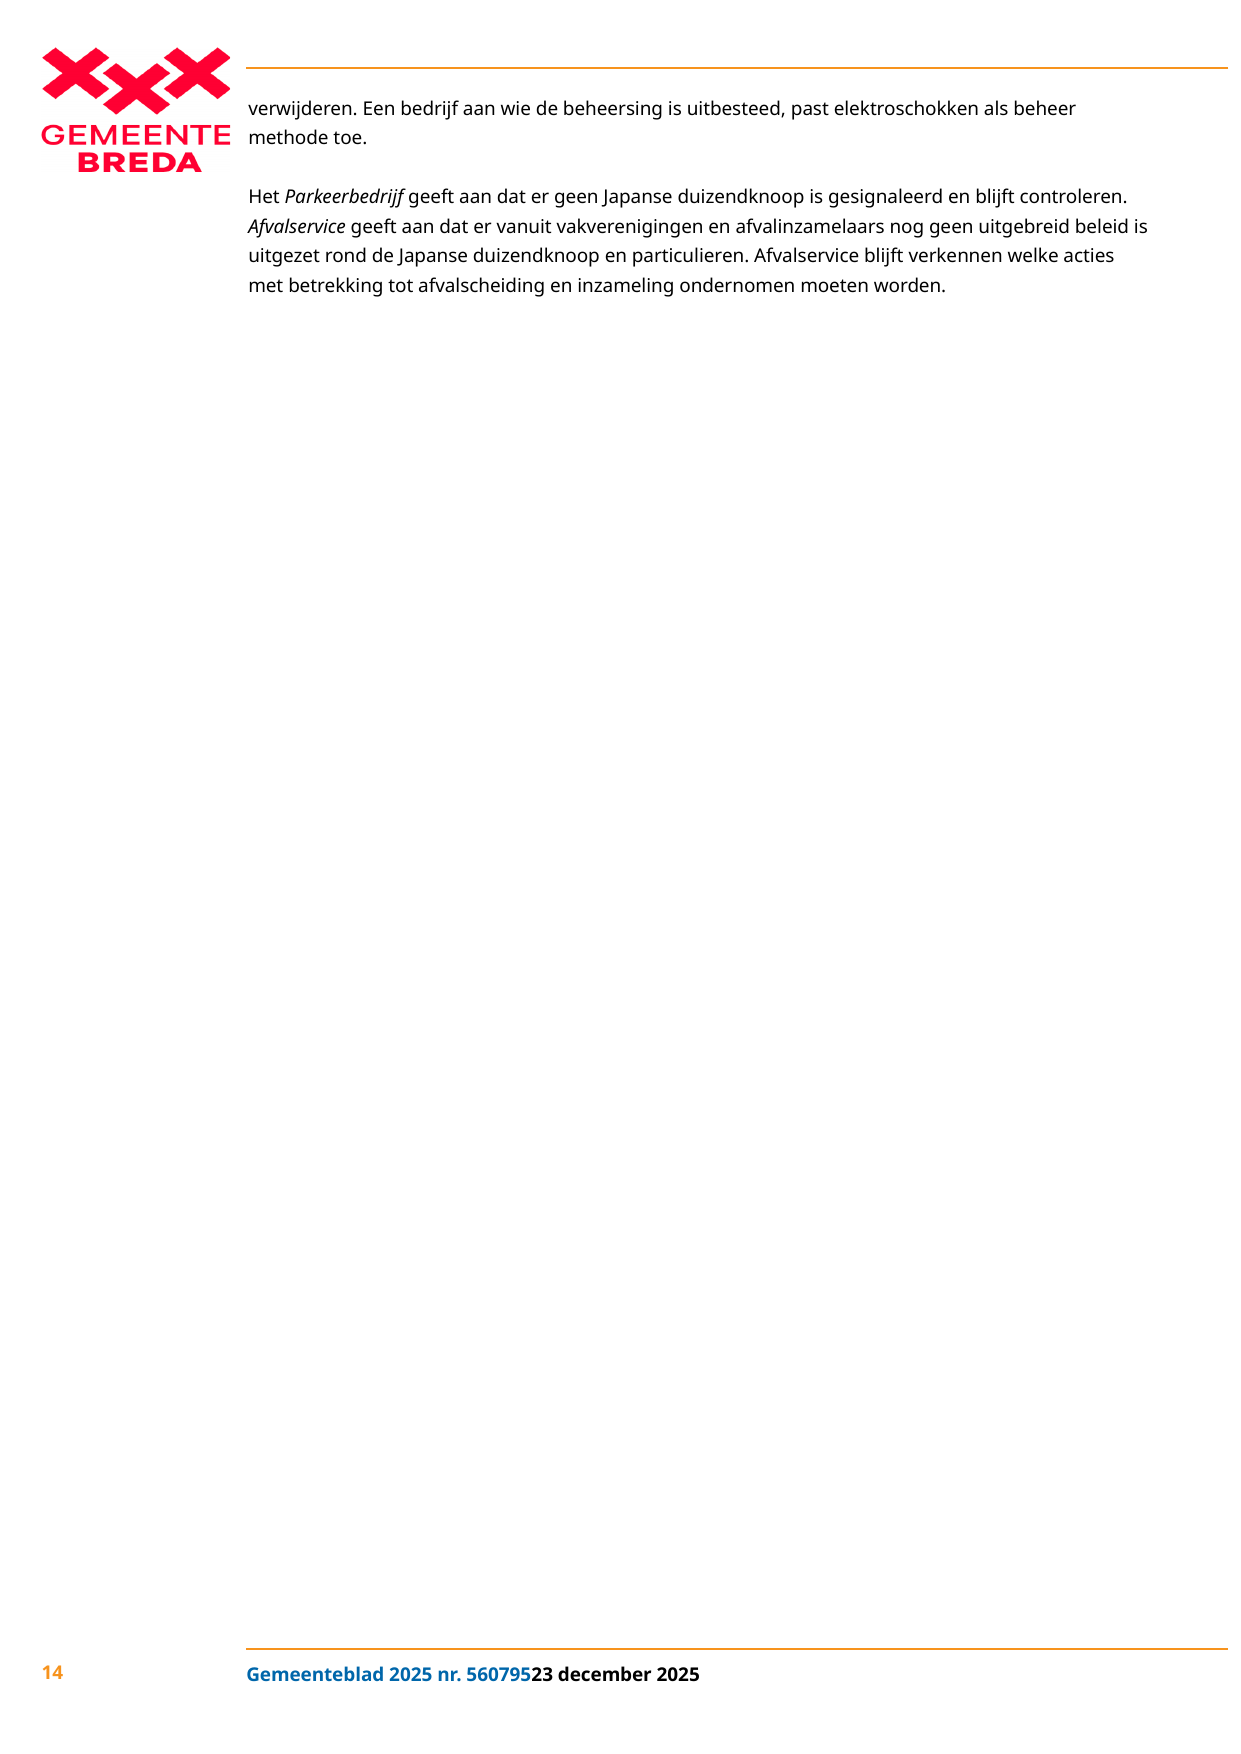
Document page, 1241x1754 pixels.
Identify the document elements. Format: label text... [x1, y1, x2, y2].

text Afvalservice geeft aan dat er vanuit vakverenigingen en afvalinzamelaars nog geen uitgebreid beleid is uitgezet rond de Japanse duizendknoop en particulieren. Afvalservice blijft verkennen welke acties met betrekking tot afvalscheiding en inzameling ondernomen moeten worden. [248, 213, 1152, 298]
picture [41, 47, 231, 172]
text verwijderen. Een bedrijf aan wie de beheersing is uitbesteed, past elektroschokken als beheer methode toe. [248, 95, 1152, 150]
text Het Parkeerbedrijf geeft aan dat er geen Japanse duizendknoop is gesignaleerd en blijft controleren. [248, 183, 1152, 209]
